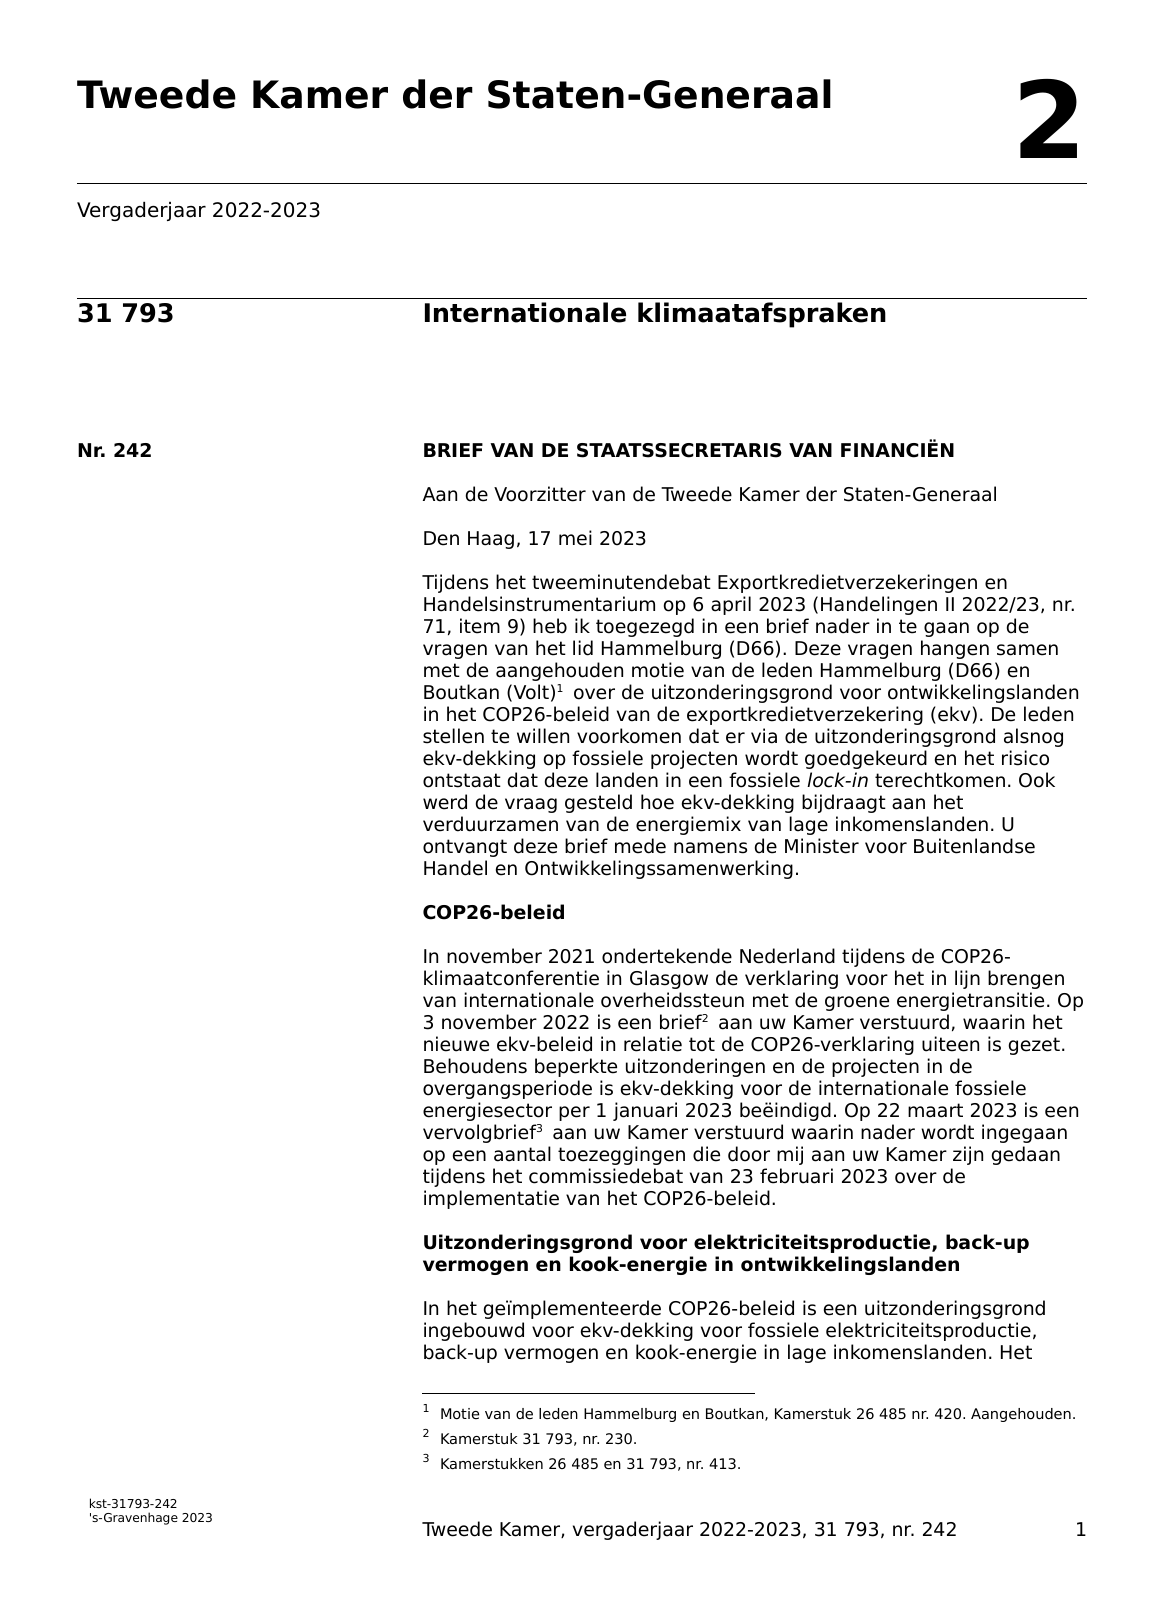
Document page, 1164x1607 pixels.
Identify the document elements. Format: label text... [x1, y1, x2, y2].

table_header 2 [886, 59, 1087, 183]
subtitle COP26-beleid [422, 902, 1087, 924]
text Den Haag, 17 mei 2023 [422, 528, 1087, 550]
text kst-31793-242 [88, 1497, 323, 1511]
table_cell Vergaderjaar 2022-2023 [77, 184, 1087, 298]
text Kamerstukken 26 485 en 31 793, nr. 413. [422, 1452, 1087, 1474]
text Motie van de leden Hammelburg en Boutkan, Kamerstuk 26 485 nr. 420. Aangehouden. [422, 1402, 1087, 1424]
text Kamerstuk 31 793, nr. 230. [422, 1427, 1087, 1449]
text In november 2021 ondertekende Nederland tijdens de COP26-klimaatconferentie in Glasgow de verklaring voor het in lijn brengen van internationale overheidssteun met de groene energietransitie. Op 3 november 2022 is een brief aan uw Kamer verstuurd, waarin het nieuwe ekv-beleid in relatie tot de COP26-verklaring uiteen is gezet. Behoudens beperkte uitzonderingen en de projecten in de overgangsperiode is ekv-dekking voor de internationale fossiele energiesector per 1 januari 2023 beëindigd. Op 22 maart 2023 is een vervolgbrief aan uw Kamer verstuurd waarin nader wordt ingegaan op een aantal toezeggingen die door mij aan uw Kamer zijn gedaan tijdens het commissiedebat van 23 februari 2023 over de implementatie van het COP26-beleid. [422, 946, 1087, 1210]
subtitle Nr. 242 BRIEF VAN DE STAATSSECRETARIS VAN FINANCIËN [77, 440, 1087, 462]
text Aan de Voorzitter van de Tweede Kamer der Staten-Generaal [422, 484, 1087, 506]
text In het geïmplementeerde COP26-beleid is een uitzonderingsgrond ingebouwd voor ekv-dekking voor fossiele elektriciteitsproductie, back-up vermogen en kook-energie in lage inkomenslanden. Het [422, 1298, 1087, 1364]
text 's-Gravenhage 2023 [88, 1511, 323, 1525]
subtitle 31 793 Internationale klimaatafspraken [77, 299, 1087, 329]
text Tijdens het tweeminutendebat Exportkredietverzekeringen en Handelsinstrumentarium op 6 april 2023 (Handelingen II 2022/23, nr. 71, item 9) heb ik toegezegd in een brief nader in te gaan op de vragen van het lid Hammelburg (D66). Deze vragen hangen samen met de aangehouden motie van de leden Hammelburg (D66) en Boutkan (Volt) over de uitzonderingsgrond voor ontwikkelingslanden in het COP26-beleid van de exportkredietverzekering (ekv). De leden stellen te willen voorkomen dat er via de uitzonderingsgrond alsnog ekv-dekking op fossiele projecten wordt goedgekeurd en het risico ontstaat dat deze landen in een fossiele lock-in terechtkomen. Ook werd de vraag gesteld hoe ekv-dekking bijdraagt aan het verduurzamen van de energiemix van lage inkomenslanden. U ontvangt deze brief mede namens de Minister voor Buitenlandse Handel en Ontwikkelingssamenwerking. [422, 572, 1087, 880]
subtitle Uitzonderingsgrond voor elektriciteitsproductie, back-up vermogen en kook-energie in ontwikkelingslanden [422, 1232, 1087, 1276]
table_header Tweede Kamer der Staten-Generaal [77, 59, 886, 183]
